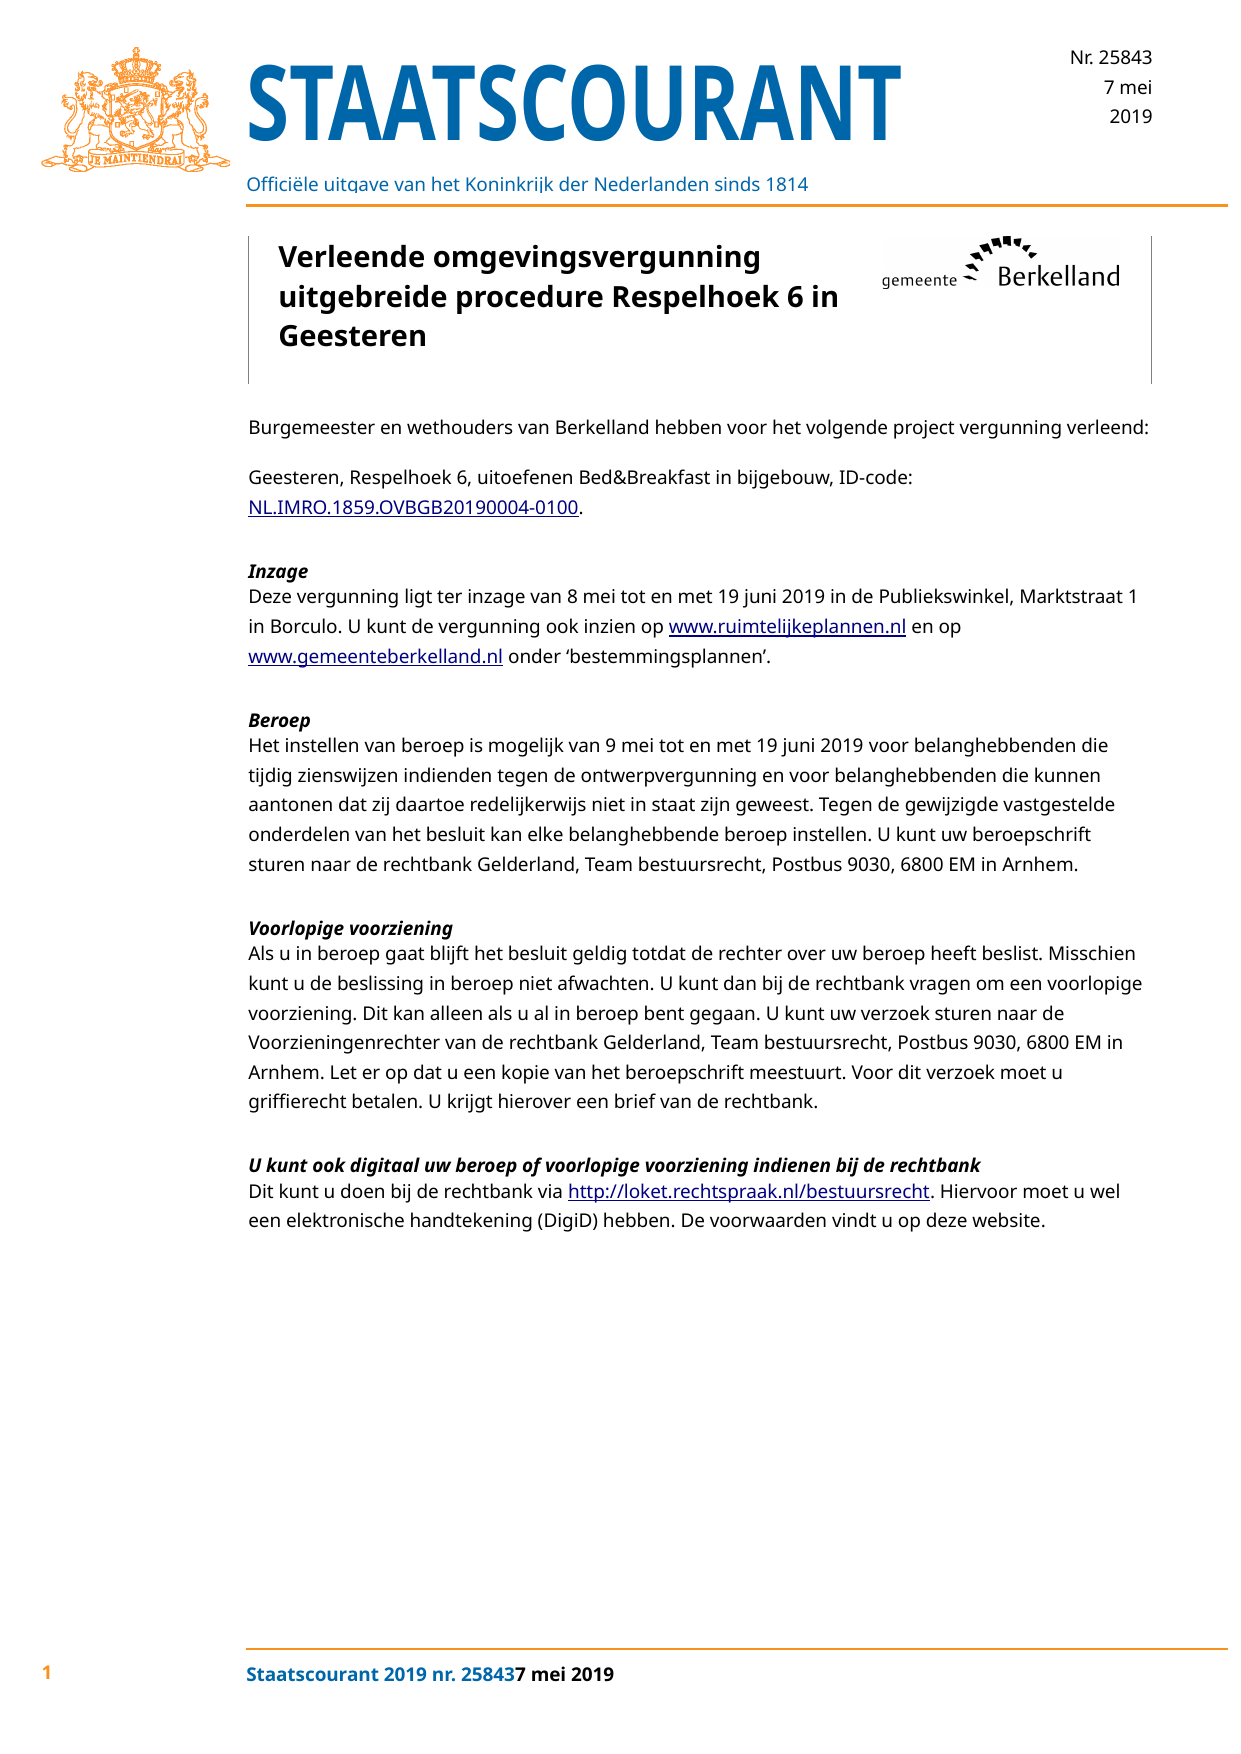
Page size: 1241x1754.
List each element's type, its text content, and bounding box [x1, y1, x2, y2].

text Als u in beroep gaat blijft het besluit geldig totdat de rechter over uw beroep heeft beslist. Misschien kunt u de beslissing in beroep niet afwachten. U kunt dan bij de rechtbank vragen om een voorlopige voorziening. Dit kan alleen als u al in beroep bent gegaan. U kunt uw verzoek sturen naar de Voorzieningenrechter van de rechtbank Gelderland, Team bestuursrecht, Postbus 9030, 6800 EM in Arnhem. Let er op dat u een kopie van het beroepschrift meestuurt. Voor dit verzoek moet u griffierecht betalen. U krijgt hierover een brief van de rechtbank. [248, 941, 1152, 1114]
text Dit kunt u doen bij de rechtbank via http://loket.rechtspraak.nl/bestuursrecht. Hiervoor moet u wel een elektronische handtekening (DigiD) hebben. De voorwaarden vindt u op deze website. [248, 1178, 1152, 1233]
text Burgemeester en wethouders van Berkelland hebben voor het volgende project vergunning verleend: [248, 414, 1152, 440]
text Inzage [248, 558, 1152, 584]
text Geesteren, Respelhoek 6, uitoefenen Bed&Breakfast in bijgebouw, ID-code: NL.IMRO.1859.OVBGB20190004-0100. [248, 464, 1152, 520]
text Voorlopige voorziening [248, 915, 1152, 941]
text Beroep [248, 707, 1152, 732]
table_header Verleende omgevingsvergunning uitgebreide procedure Respelhoek 6 in Geesteren [249, 236, 850, 384]
picture [882, 236, 1119, 289]
text U kunt ook digitaal uw beroep of voorlopige voorziening indienen bij de rechtbank [248, 1152, 1152, 1178]
table_header [850, 236, 1151, 384]
text Het instellen van beroep is mogelijk van 9 mei tot en met 19 juni 2019 voor belanghebbenden die tijdig zienswijzen indienden tegen de ontwerpvergunning en voor belanghebbenden die kunnen aantonen dat zij daartoe redelijkerwijs niet in staat zijn geweest. Tegen de gewijzigde vastgestelde onderdelen van het besluit kan elke belanghebbende beroep instellen. U kunt uw beroepschrift sturen naar de rechtbank Gelderland, Team bestuursrecht, Postbus 9030, 6800 EM in Arnhem. [248, 732, 1152, 877]
picture [41, 47, 231, 172]
text Deze vergunning ligt ter inzage van 8 mei tot en met 19 juni 2019 in de Publiekswinkel, Marktstraat 1 in Borculo. U kunt de vergunning ook inzien op www.ruimtelijkeplannen.nl en op www.gemeenteberkelland.nl onder ‘bestemmingsplannen’. [248, 584, 1152, 668]
